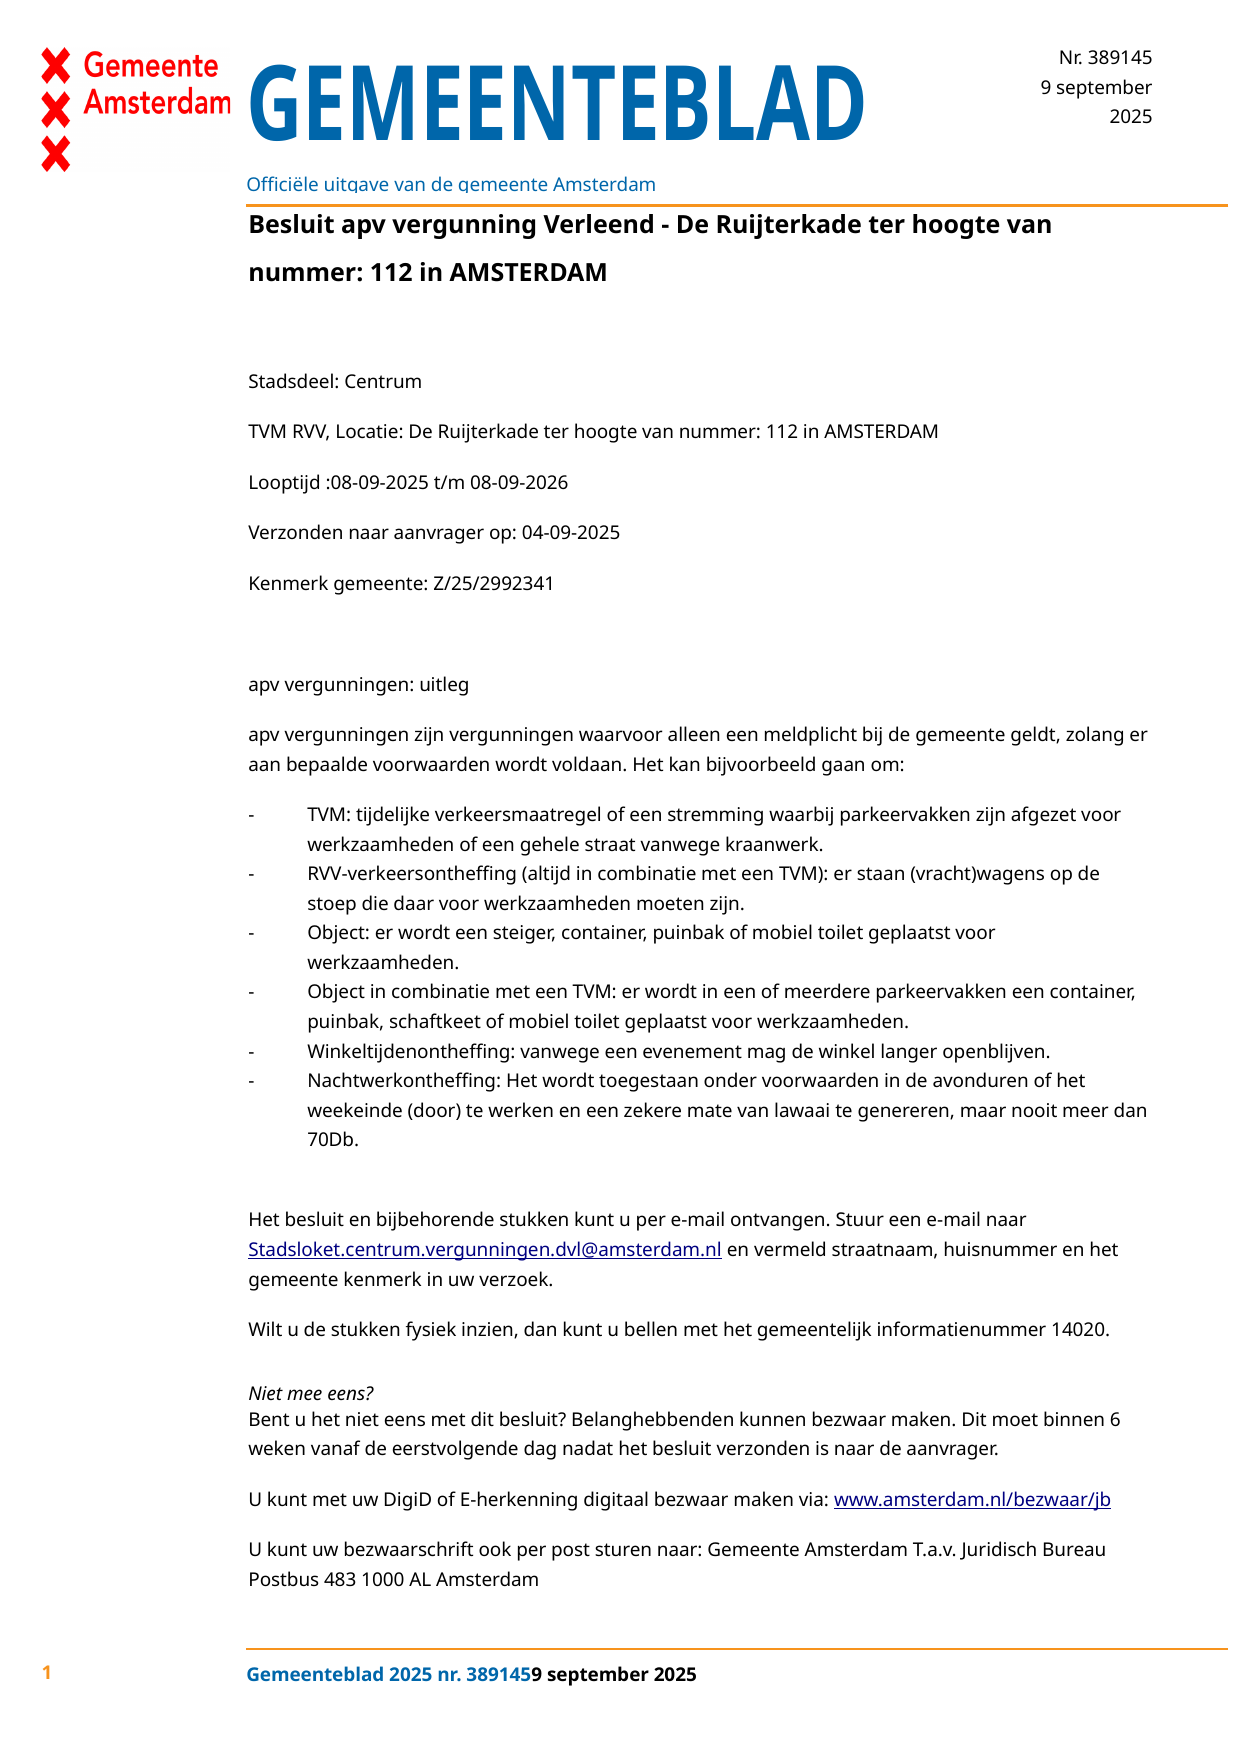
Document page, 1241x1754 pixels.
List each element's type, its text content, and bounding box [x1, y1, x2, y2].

list Winkeltijdenontheffing: vanwege een evenement mag de winkel langer openblijven. [248, 1038, 1152, 1064]
text Stadsdeel: Centrum [248, 368, 1152, 394]
text U kunt uw bezwaarschrift ook per post sturen naar: Gemeente Amsterdam T.a.v. Juridisch Bureau Postbus 483 1000 AL Amsterdam [248, 1536, 1152, 1592]
text Kenmerk gemeente: Z/25/2992341 [248, 570, 1152, 596]
picture [41, 47, 231, 172]
list Object in combinatie met een TVM: er wordt in een of meerdere parkeervakken een container, puinbak, schaftkeet of mobiel toilet geplaatst voor werkzaamheden. [248, 979, 1152, 1034]
text apv vergunningen zijn vergunningen waarvoor alleen een meldplicht bij de gemeente geldt, zolang er aan bepaalde voorwaarden wordt voldaan. Het kan bijvoorbeeld gaan om: [248, 721, 1152, 777]
text Looptijd :08-09-2025 t/m 08-09-2026 [248, 469, 1152, 495]
list Nachtwerkontheffing: Het wordt toegestaan onder voorwaarden in de avonduren of het weekeinde (door) te werken en een zekere mate van lawaai te genereren, maar nooit meer dan 70Db. [248, 1067, 1152, 1152]
text TVM RVV, Locatie: De Ruijterkade ter hoogte van nummer: 112 in AMSTERDAM [248, 419, 1152, 444]
list Object: er wordt een steiger, container, puinbak of mobiel toilet geplaatst voor werkzaamheden. [248, 919, 1152, 975]
text Verzonden naar aanvrager op: 04-09-2025 [248, 519, 1152, 545]
text Niet mee eens? [248, 1380, 1152, 1406]
text Het besluit en bijbehorende stukken kunt u per e-mail ontvangen. Stuur een e-mail naar Stadsloket.centrum.vergunningen.dvl@amsterdam.nl en vermeld straatnaam, huisnummer en het gemeente kenmerk in uw verzoek. [248, 1207, 1152, 1292]
text Bent u het niet eens met dit besluit? Belanghebbenden kunnen bezwaar maken. Dit moet binnen 6 weken vanaf de eerstvolgende dag nadat het besluit verzonden is naar de aanvrager. [248, 1406, 1152, 1461]
text Besluit apv vergunning Verleend - De Ruijterkade ter hoogte van nummer: 112 in AMSTERDAM [248, 207, 1152, 288]
list TVM: tijdelijke verkeersmaatregel of een stremming waarbij parkeervakken zijn afgezet voor werkzaamheden of een gehele straat vanwege kraanwerk. [248, 801, 1152, 857]
text Wilt u de stukken fysiek inzien, dan kunt u bellen met het gemeentelijk informatienummer 14020. [248, 1316, 1152, 1342]
text apv vergunningen: uitleg [248, 671, 1152, 697]
list RVV-verkeersontheffing (altijd in combinatie met een TVM): er staan (vracht)wagens op de stoep die daar voor werkzaamheden moeten zijn. [248, 860, 1152, 916]
text U kunt met uw DigiD of E-herkenning digitaal bezwaar maken via: www.amsterdam.nl/bezwaar/jb [248, 1486, 1152, 1512]
